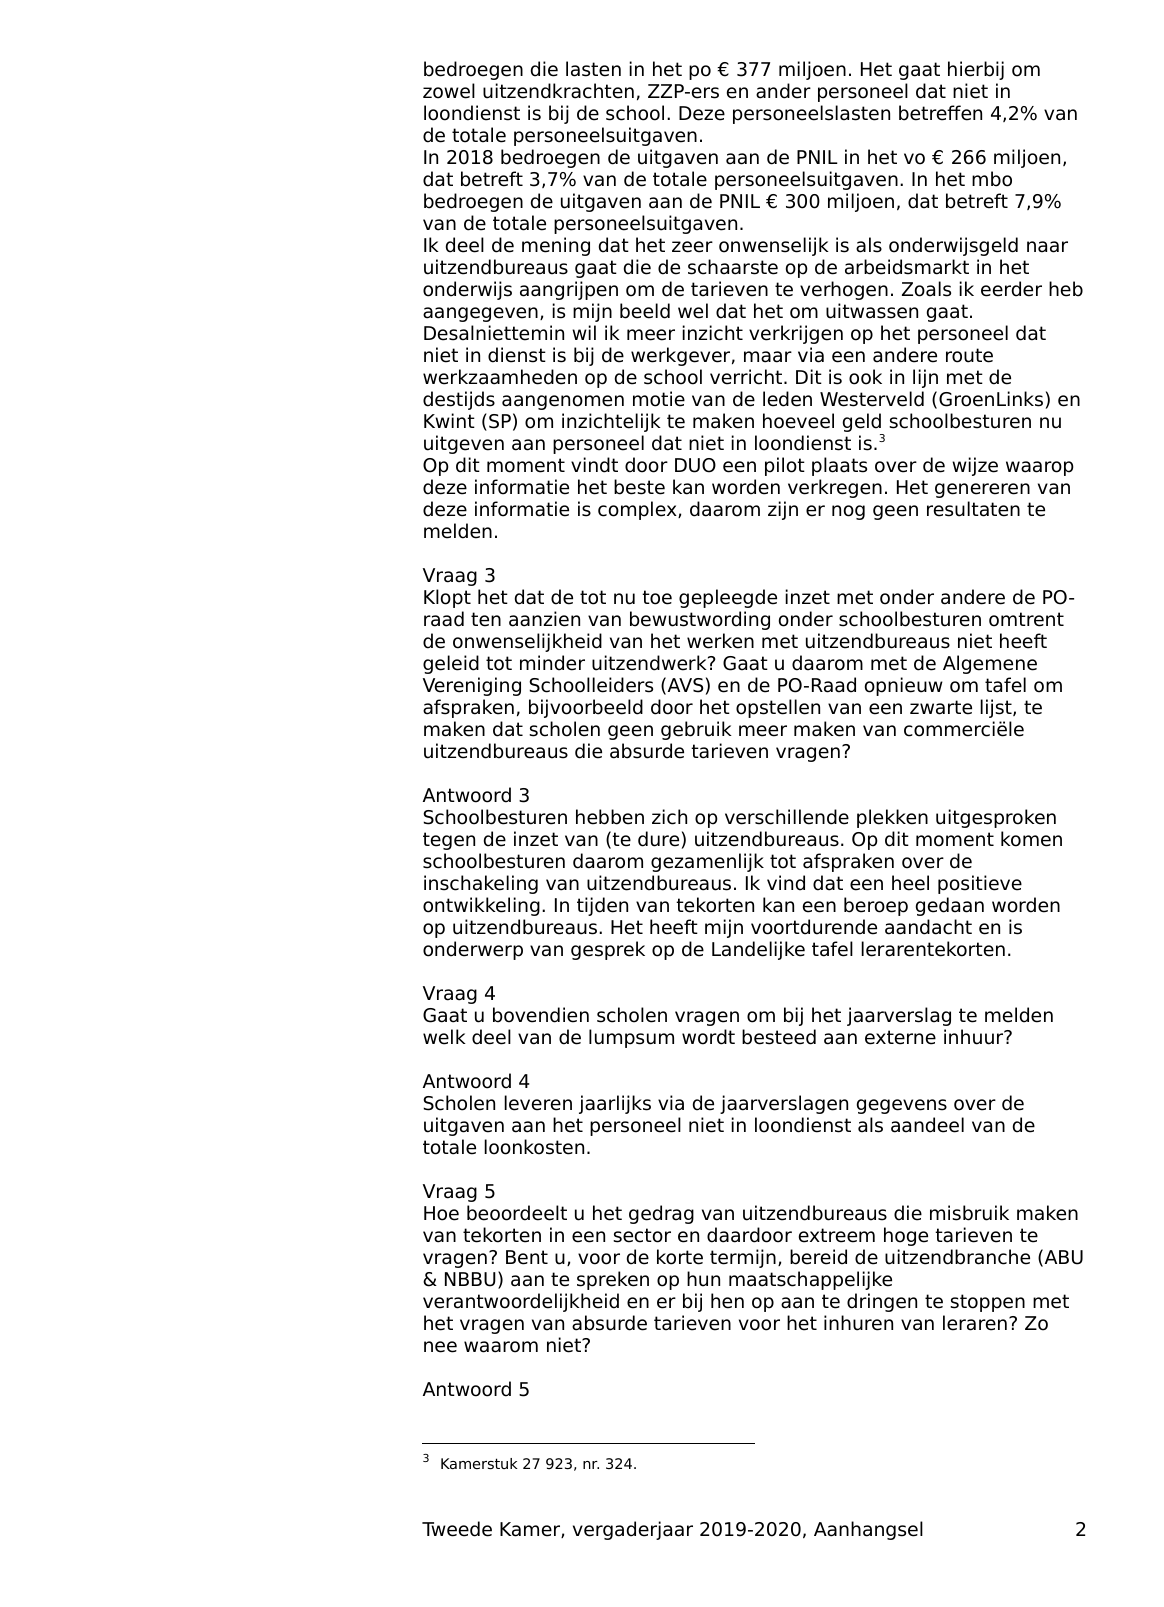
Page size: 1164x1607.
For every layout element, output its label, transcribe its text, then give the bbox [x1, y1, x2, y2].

text Gaat u bovendien scholen vragen om bij het jaarverslag te melden welk deel van de lumpsum wordt besteed aan externe inhuur? [422, 1005, 1087, 1049]
text Vraag 3 [422, 565, 1087, 587]
text bedroegen die lasten in het po € 377 miljoen. Het gaat hierbij om zowel uitzendkrachten, ZZP-ers en ander personeel dat niet in loondienst is bij de school. Deze personeelslasten betreffen 4,2% van de totale personeelsuitgaven. [422, 59, 1087, 147]
text Hoe beoordeelt u het gedrag van uitzendbureaus die misbruik maken van tekorten in een sector en daardoor extreem hoge tarieven te vragen? Bent u, voor de korte termijn, bereid de uitzendbranche (ABU & NBBU) aan te spreken op hun maatschappelijke verantwoordelijkheid en er bij hen op aan te dringen te stoppen met het vragen van absurde tarieven voor het inhuren van leraren? Zo nee waarom niet? [422, 1203, 1087, 1357]
text Antwoord 4 [422, 1071, 1087, 1093]
text In 2018 bedroegen de uitgaven aan de PNIL in het vo € 266 miljoen, dat betreft 3,7% van de totale personeelsuitgaven. In het mbo bedroegen de uitgaven aan de PNIL € 300 miljoen, dat betreft 7,9% van de totale personeelsuitgaven. [422, 147, 1087, 235]
text Antwoord 3 [422, 785, 1087, 807]
text Op dit moment vindt door DUO een pilot plaats over de wijze waarop deze informatie het beste kan worden verkregen. Het genereren van deze informatie is complex, daarom zijn er nog geen resultaten te melden. [422, 455, 1087, 543]
text Vraag 4 [422, 983, 1087, 1005]
text Klopt het dat de tot nu toe gepleegde inzet met onder andere de PO-raad ten aanzien van bewustwording onder schoolbesturen omtrent de onwenselijkheid van het werken met uitzendbureaus niet heeft geleid tot minder uitzendwerk? Gaat u daarom met de Algemene Vereniging Schoolleiders (AVS) en de PO-Raad opnieuw om tafel om afspraken, bijvoorbeeld door het opstellen van een zwarte lijst, te maken dat scholen geen gebruik meer maken van commerciële uitzendbureaus die absurde tarieven vragen? [422, 587, 1087, 763]
text Ik deel de mening dat het zeer onwenselijk is als onderwijsgeld naar uitzendbureaus gaat die de schaarste op de arbeidsmarkt in het onderwijs aangrijpen om de tarieven te verhogen. Zoals ik eerder heb aangegeven, is mijn beeld wel dat het om uitwassen gaat. Desalniettemin wil ik meer inzicht verkrijgen op het personeel dat niet in dienst is bij de werkgever, maar via een andere route werkzaamheden op de school verricht. Dit is ook in lijn met de destijds aangenomen motie van de leden Westerveld (GroenLinks) en Kwint (SP) om inzichtelijk te maken hoeveel geld schoolbesturen nu uitgeven aan personeel dat niet in loondienst is. [422, 235, 1087, 455]
text Kamerstuk 27 923, nr. 324. [422, 1452, 1087, 1474]
text Antwoord 5 [422, 1379, 1087, 1401]
text Schoolbesturen hebben zich op verschillende plekken uitgesproken tegen de inzet van (te dure) uitzendbureaus. Op dit moment komen schoolbesturen daarom gezamenlijk tot afspraken over de inschakeling van uitzendbureaus. Ik vind dat een heel positieve ontwikkeling. In tijden van tekorten kan een beroep gedaan worden op uitzendbureaus. Het heeft mijn voortdurende aandacht en is onderwerp van gesprek op de Landelijke tafel lerarentekorten. [422, 807, 1087, 961]
text Vraag 5 [422, 1181, 1087, 1203]
text Scholen leveren jaarlijks via de jaarverslagen gegevens over de uitgaven aan het personeel niet in loondienst als aandeel van de totale loonkosten. [422, 1093, 1087, 1159]
